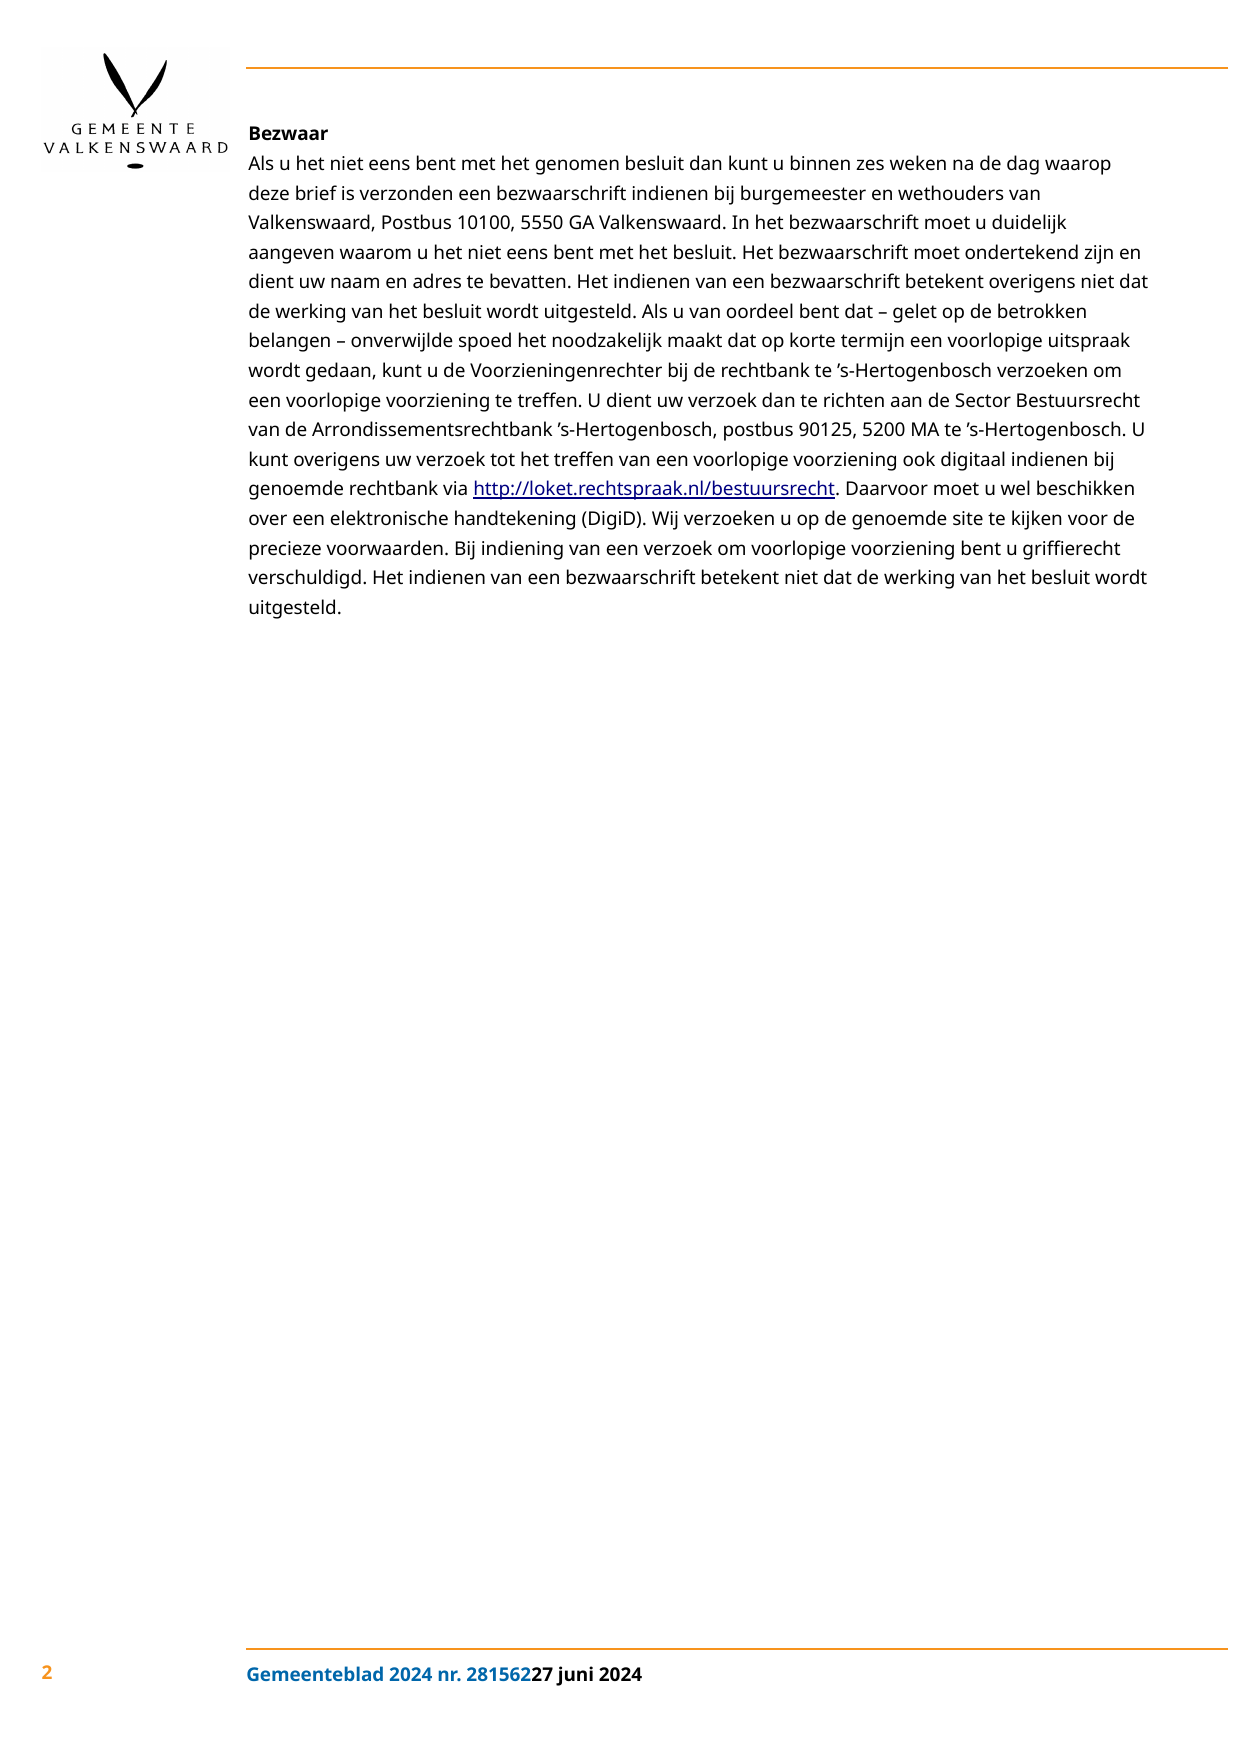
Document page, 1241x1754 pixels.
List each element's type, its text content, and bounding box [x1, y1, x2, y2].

text Bezwaar [248, 121, 1152, 146]
picture [41, 47, 231, 172]
text Als u het niet eens bent met het genomen besluit dan kunt u binnen zes weken na de dag waarop deze brief is verzonden een bezwaarschrift indienen bij burgemeester en wethouders van Valkenswaard, Postbus 10100, 5550 GA Valkenswaard. In het bezwaarschrift moet u duidelijk aangeven waarom u het niet eens bent met het besluit. Het bezwaarschrift moet ondertekend zijn en dient uw naam en adres te bevatten. Het indienen van een bezwaarschrift betekent overigens niet dat de werking van het besluit wordt uitgesteld. Als u van oordeel bent dat – gelet op de betrokken belangen – onverwijlde spoed het noodzakelijk maakt dat op korte termijn een voorlopige uitspraak wordt gedaan, kunt u de Voorzieningenrechter bij de rechtbank te ’s-Hertogenbosch verzoeken om een voorlopige voorziening te treffen. U dient uw verzoek dan te richten aan de Sector Bestuursrecht van de Arrondissementsrechtbank ’s-Hertogenbosch, postbus 90125, 5200 MA te ’s-Hertogenbosch. U kunt overigens uw verzoek tot het treffen van een voorlopige voorziening ook digitaal indienen bij genoemde rechtbank via http://loket.rechtspraak.nl/bestuursrecht. Daarvoor moet u wel beschikken over een elektronische handtekening (DigiD). Wij verzoeken u op de genoemde site te kijken voor de precieze voorwaarden. Bij indiening van een verzoek om voorlopige voorziening bent u griffierecht verschuldigd. Het indienen van een bezwaarschrift betekent niet dat de werking van het besluit wordt uitgesteld. [248, 150, 1152, 619]
